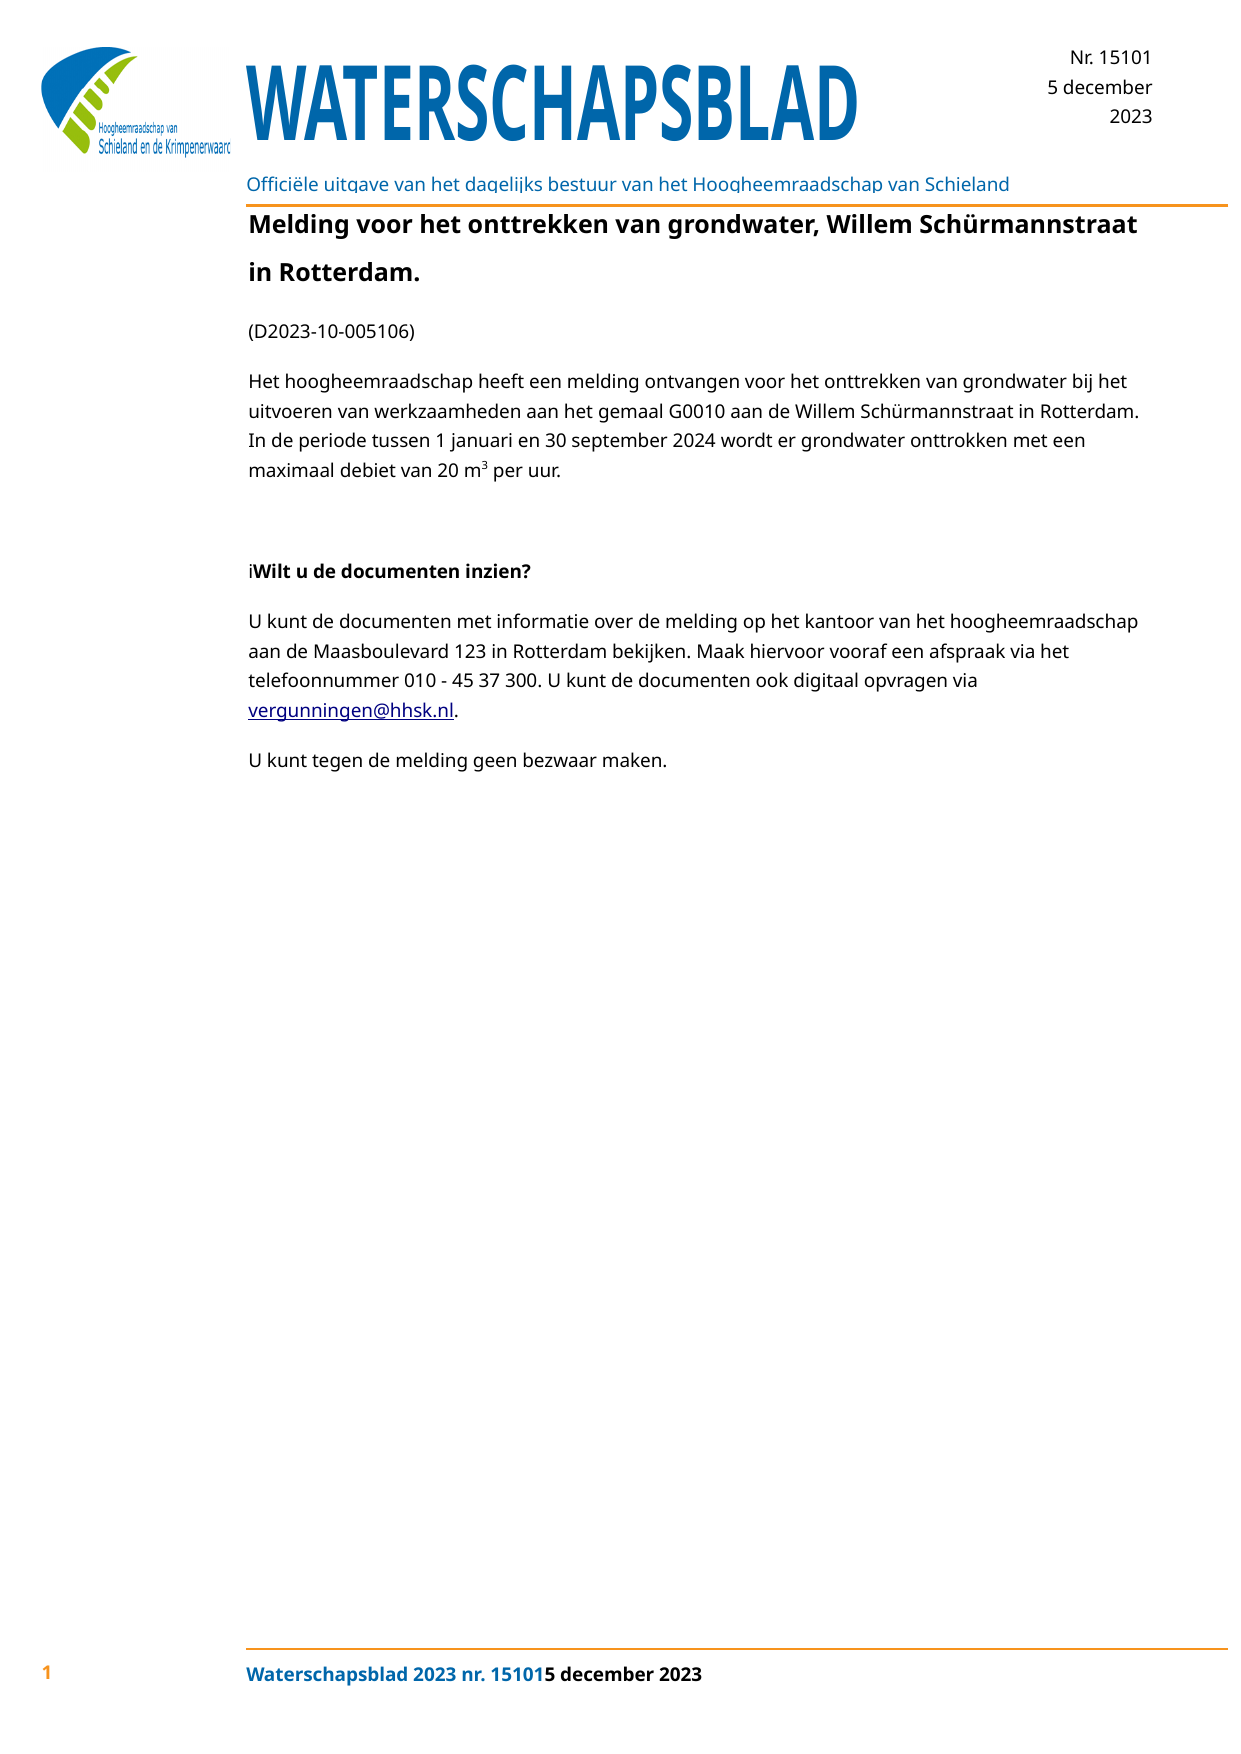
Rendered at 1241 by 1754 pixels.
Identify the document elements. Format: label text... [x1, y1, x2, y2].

picture [41, 47, 231, 172]
text U kunt de documenten met informatie over de melding op het kantoor van het hoogheemraadschap aan de Maasboulevard 123 in Rotterdam bekijken. Maak hiervoor vooraf een afspraak via het telefoonnummer 010 - 45 37 300. U kunt de documenten ook digitaal opvragen via vergunningen@hhsk.nl. [248, 608, 1152, 723]
text U kunt tegen de melding geen bezwaar maken. [248, 747, 1152, 773]
text Het hoogheemraadschap heeft een melding ontvangen voor het onttrekken van grondwater bij het uitvoeren van werkzaamheden aan het gemaal G0010 aan de Willem Schürmannstraat in Rotterdam. In de periode tussen 1 januari en 30 september 2024 wordt er grondwater onttrokken met een maximaal debiet van 20 m3 per uur. [248, 368, 1152, 483]
text Melding voor het onttrekken van grondwater, Willem Schürmannstraat in Rotterdam. [248, 207, 1152, 288]
text (D2023-10-005106) [248, 318, 1152, 344]
text iWilt u de documenten inzien? [248, 558, 1152, 584]
